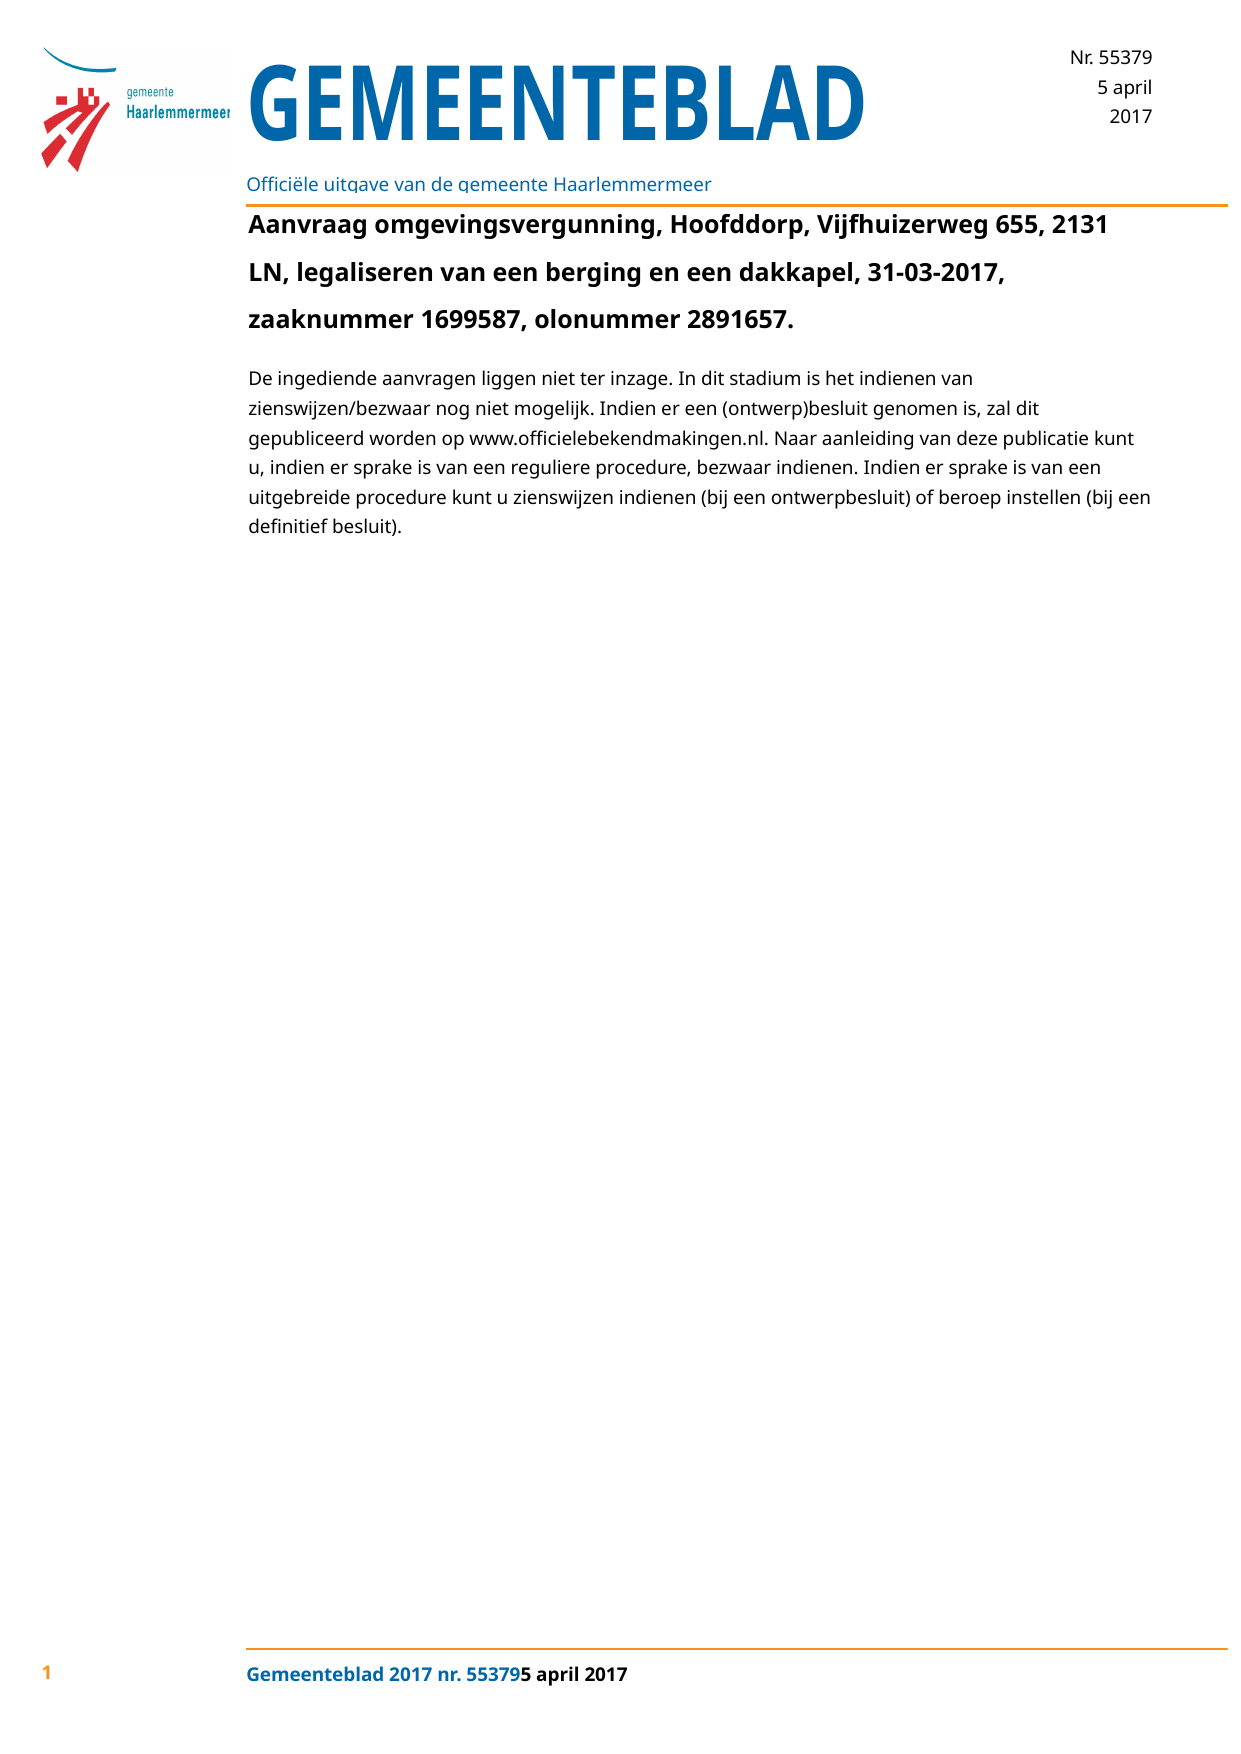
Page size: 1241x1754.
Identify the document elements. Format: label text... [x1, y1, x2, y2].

text Aanvraag omgevingsvergunning, Hoofddorp, Vijfhuizerweg 655, 2131 LN, legaliseren van een berging en een dakkapel, 31-03-2017, zaaknummer 1699587, olonummer 2891657. [248, 207, 1152, 336]
text De ingediende aanvragen liggen niet ter inzage. In dit stadium is het indienen van zienswijzen/bezwaar nog niet mogelijk. Indien er een (ontwerp)besluit genomen is, zal dit gepubliceerd worden op www.officielebekendmakingen.nl. Naar aanleiding van deze publicatie kunt u, indien er sprake is van een reguliere procedure, bezwaar indienen. Indien er sprake is van een uitgebreide procedure kunt u zienswijzen indienen (bij een ontwerpbesluit) of beroep instellen (bij een definitief besluit). [248, 366, 1152, 539]
picture [41, 47, 231, 172]
